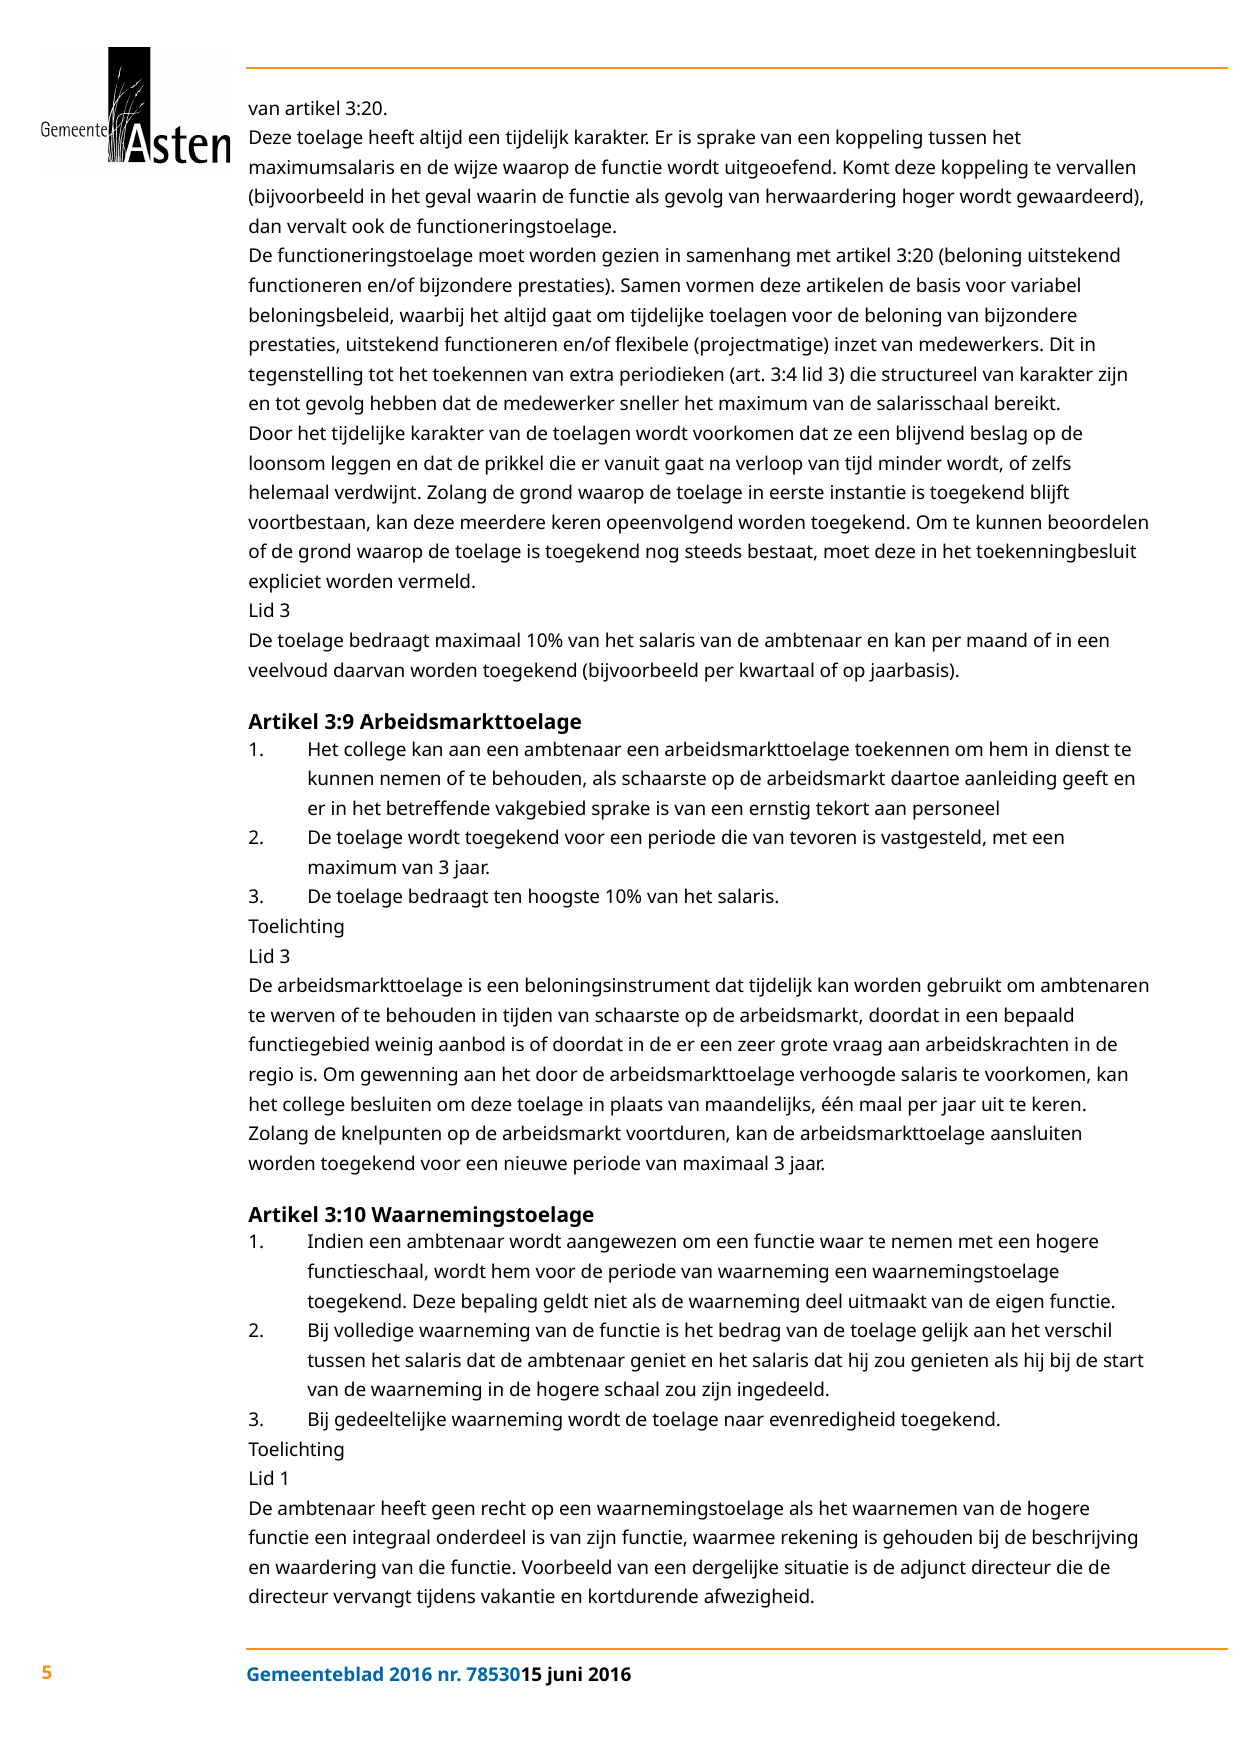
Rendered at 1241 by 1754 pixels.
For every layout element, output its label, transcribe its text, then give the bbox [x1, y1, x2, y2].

list Indien een ambtenaar wordt aangewezen om een functie waar te nemen met een hogere functieschaal, wordt hem voor de periode van waarneming een waarnemingstoelage toegekend. Deze bepaling geldt niet als de waarneming deel uitmaakt van de eigen functie. [248, 1229, 1152, 1314]
text Lid 3 [248, 943, 1152, 968]
picture [41, 47, 231, 172]
text Lid 1 [248, 1465, 1152, 1491]
text De functioneringstoelage moet worden gezien in samenhang met artikel 3:20 (beloning uitstekend functioneren en/of bijzondere prestaties). Samen vormen deze artikelen de basis voor variabel beloningsbeleid, waarbij het altijd gaat om tijdelijke toelagen voor de beloning van bijzondere prestaties, uitstekend functioneren en/of flexibele (projectmatige) inzet van medewerkers. Dit in tegenstelling tot het toekennen van extra periodieken (art. 3:4 lid 3) die structureel van karakter zijn en tot gevolg hebben dat de medewerker sneller het maximum van de salarisschaal bereikt. [248, 243, 1152, 416]
text De ambtenaar heeft geen recht op een waarnemingstoelage als het waarnemen van de hogere functie een integraal onderdeel is van zijn functie, waarmee rekening is gehouden bij de beschrijving en waardering van die functie. Voorbeeld van een dergelijke situatie is de adjunct directeur die de directeur vervangt tijdens vakantie en kortdurende afwezigheid. [248, 1495, 1152, 1609]
text De toelage bedraagt maximaal 10% van het salaris van de ambtenaar en kan per maand of in een veelvoud daarvan worden toegekend (bijvoorbeeld per kwartaal of op jaarbasis). [248, 627, 1152, 683]
text Toelichting [248, 1436, 1152, 1462]
text De arbeidsmarkttoelage is een beloningsinstrument dat tijdelijk kan worden gebruikt om ambtenaren te werven of te behouden in tijden van schaarste op de arbeidsmarkt, doordat in een bepaald functiegebied weinig aanbod is of doordat in de er een zeer grote vraag aan arbeidskrachten in de regio is. Om gewenning aan het door de arbeidsmarkttoelage verhoogde salaris te voorkomen, kan het college besluiten om deze toelage in plaats van maandelijks, één maal per jaar uit te keren. Zolang de knelpunten op de arbeidsmarkt voortduren, kan de arbeidsmarkttoelage aansluiten worden toegekend voor een nieuwe periode van maximaal 3 jaar. [248, 972, 1152, 1176]
list De toelage bedraagt ten hoogste 10% van het salaris. [248, 884, 1152, 909]
text Deze toelage heeft altijd een tijdelijk karakter. Er is sprake van een koppeling tussen het maximumsalaris en de wijze waarop de functie wordt uitgeoefend. Komt deze koppeling te vervallen (bijvoorbeeld in het geval waarin de functie als gevolg van herwaardering hoger wordt gewaardeerd), dan vervalt ook de functioneringstoelage. [248, 124, 1152, 239]
list Het college kan aan een ambtenaar een arbeidsmarkttoelage toekennen om hem in dienst te kunnen nemen of te behouden, als schaarste op de arbeidsmarkt daartoe aanleiding geeft en er in het betreffende vakgebied sprake is van een ernstig tekort aan personeel [248, 736, 1152, 821]
list Bij volledige waarneming van de functie is het bedrag van de toelage gelijk aan het verschil tussen het salaris dat de ambtenaar geniet en het salaris dat hij zou genieten als hij bij de start van de waarneming in de hogere schaal zou zijn ingedeeld. [248, 1317, 1152, 1402]
text Toelichting [248, 913, 1152, 939]
text Door het tijdelijke karakter van de toelagen wordt voorkomen dat ze een blijvend beslag op de loonsom leggen en dat de prikkel die er vanuit gaat na verloop van tijd minder wordt, of zelfs helemaal verdwijnt. Zolang de grond waarop de toelage in eerste instantie is toegekend blijft voortbestaan, kan deze meerdere keren opeenvolgend worden toegekend. Om te kunnen beoordelen of de grond waarop de toelage is toegekend nog steeds bestaat, moet deze in het toekenningbesluit expliciet worden vermeld. [248, 420, 1152, 594]
text Lid 3 [248, 598, 1152, 623]
list De toelage wordt toegekend voor een periode die van tevoren is vastgesteld, met een maximum van 3 jaar. [248, 824, 1152, 880]
text Artikel 3:10 Waarnemingstoelage [248, 1200, 1152, 1229]
list Bij gedeeltelijke waarneming wordt de toelage naar evenredigheid toegekend. [248, 1406, 1152, 1432]
text Artikel 3:9 Arbeidsmarkttoelage [248, 707, 1152, 736]
text van artikel 3:20. [248, 95, 1152, 121]
